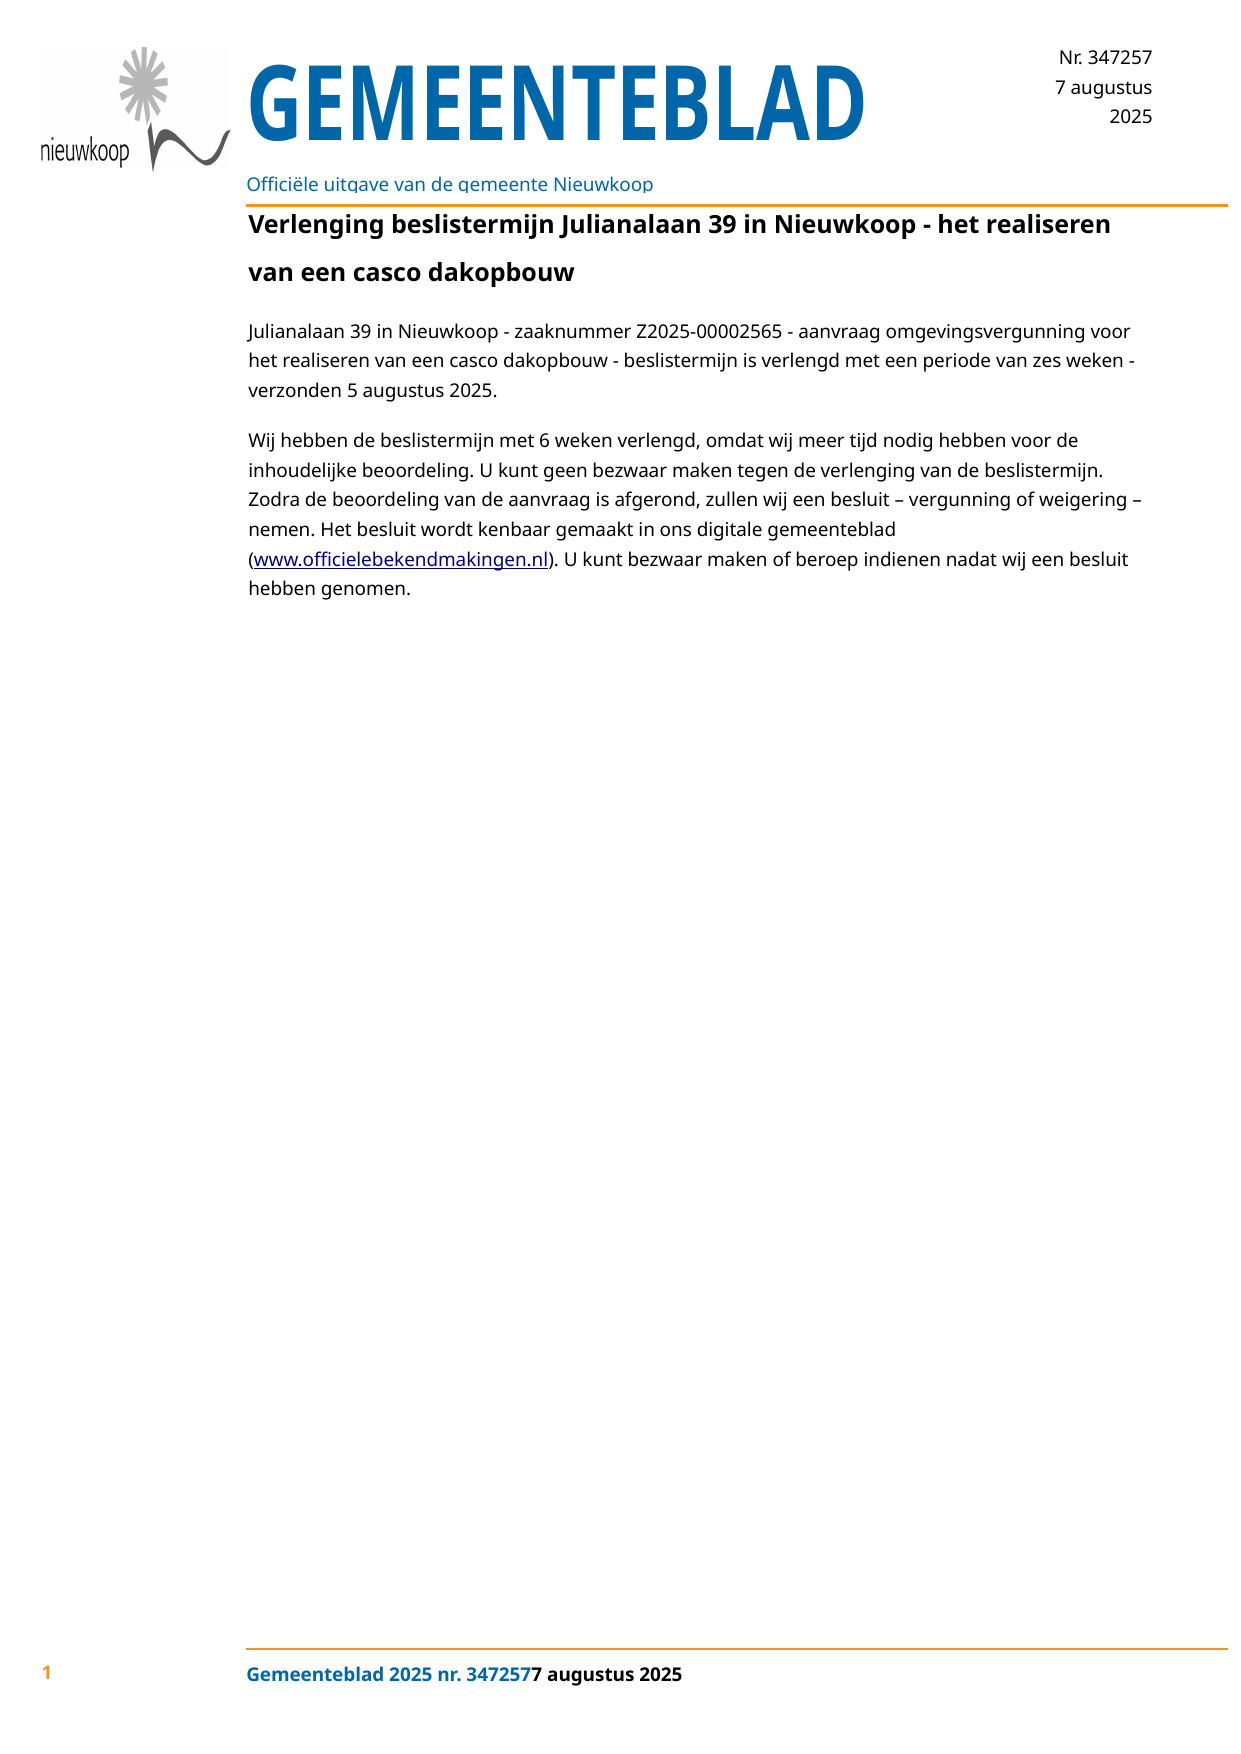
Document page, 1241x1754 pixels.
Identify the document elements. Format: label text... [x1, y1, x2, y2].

text Wij hebben de beslistermijn met 6 weken verlengd, omdat wij meer tijd nodig hebben voor de inhoudelijke beoordeling. U kunt geen bezwaar maken tegen de verlenging van de beslistermijn. Zodra de beoordeling van de aanvraag is afgerond, zullen wij een besluit – vergunning of weigering – nemen. Het besluit wordt kenbaar gemaakt in ons digitale gemeenteblad (www.officielebekendmakingen.nl). U kunt bezwaar maken of beroep indienen nadat wij een besluit hebben genomen. [248, 427, 1152, 601]
text Julianalaan 39 in Nieuwkoop - zaaknummer Z2025-00002565 - aanvraag omgevingsvergunning voor het realiseren van een casco dakopbouw - beslistermijn is verlengd met een periode van zes weken - verzonden 5 augustus 2025. [248, 318, 1152, 403]
picture [41, 47, 231, 172]
text Verlenging beslistermijn Julianalaan 39 in Nieuwkoop - het realiseren van een casco dakopbouw [248, 207, 1152, 288]
